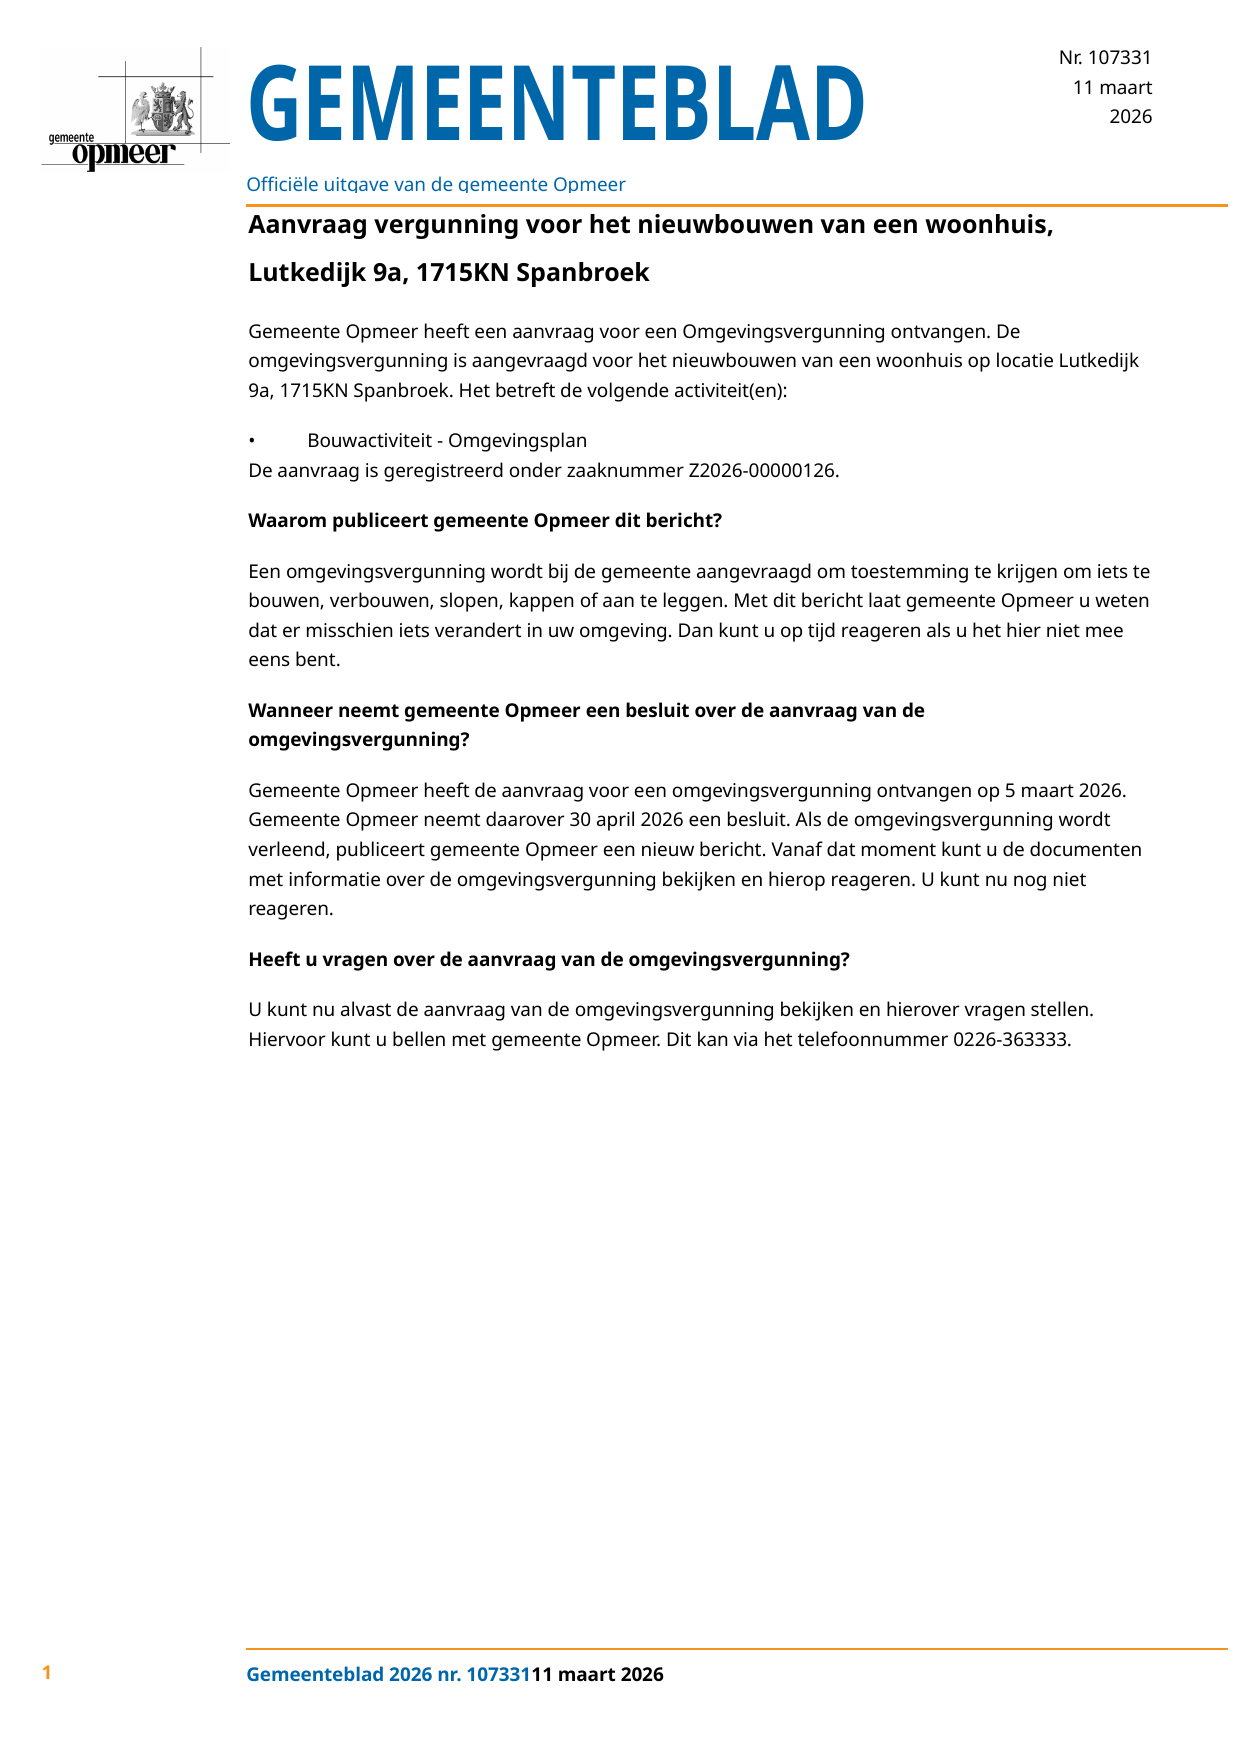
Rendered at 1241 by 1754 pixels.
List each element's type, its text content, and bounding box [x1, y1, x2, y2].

list Bouwactiviteit - Omgevingsplan [248, 427, 1152, 453]
picture [41, 47, 231, 172]
text Wanneer neemt gemeente Opmeer een besluit over de aanvraag van de omgevingsvergunning? [248, 697, 1152, 752]
text U kunt nu alvast de aanvraag van de omgevingsvergunning bekijken en hierover vragen stellen. Hiervoor kunt u bellen met gemeente Opmeer. Dit kan via het telefoonnummer 0226-363333. [248, 996, 1152, 1052]
text Heeft u vragen over de aanvraag van de omgevingsvergunning? [248, 946, 1152, 972]
text Gemeente Opmeer heeft een aanvraag voor een Omgevingsvergunning ontvangen. De omgevingsvergunning is aangevraagd voor het nieuwbouwen van een woonhuis op locatie Lutkedijk 9a, 1715KN Spanbroek. Het betreft de volgende activiteit(en): [248, 318, 1152, 403]
text De aanvraag is geregistreerd onder zaaknummer Z2026-00000126. [248, 457, 1152, 483]
text Aanvraag vergunning voor het nieuwbouwen van een woonhuis, Lutkedijk 9a, 1715KN Spanbroek [248, 207, 1152, 288]
text Een omgevingsvergunning wordt bij de gemeente aangevraagd om toestemming te krijgen om iets te bouwen, verbouwen, slopen, kappen of aan te leggen. Met dit bericht laat gemeente Opmeer u weten dat er misschien iets verandert in uw omgeving. Dan kunt u op tijd reageren als u het hier niet mee eens bent. [248, 558, 1152, 672]
text Waarom publiceert gemeente Opmeer dit bericht? [248, 507, 1152, 533]
text Gemeente Opmeer heeft de aanvraag voor een omgevingsvergunning ontvangen op 5 maart 2026. Gemeente Opmeer neemt daarover 30 april 2026 een besluit. Als de omgevingsvergunning wordt verleend, publiceert gemeente Opmeer een nieuw bericht. Vanaf dat moment kunt u de documenten met informatie over de omgevingsvergunning bekijken en hierop reageren. U kunt nu nog niet reageren. [248, 777, 1152, 921]
